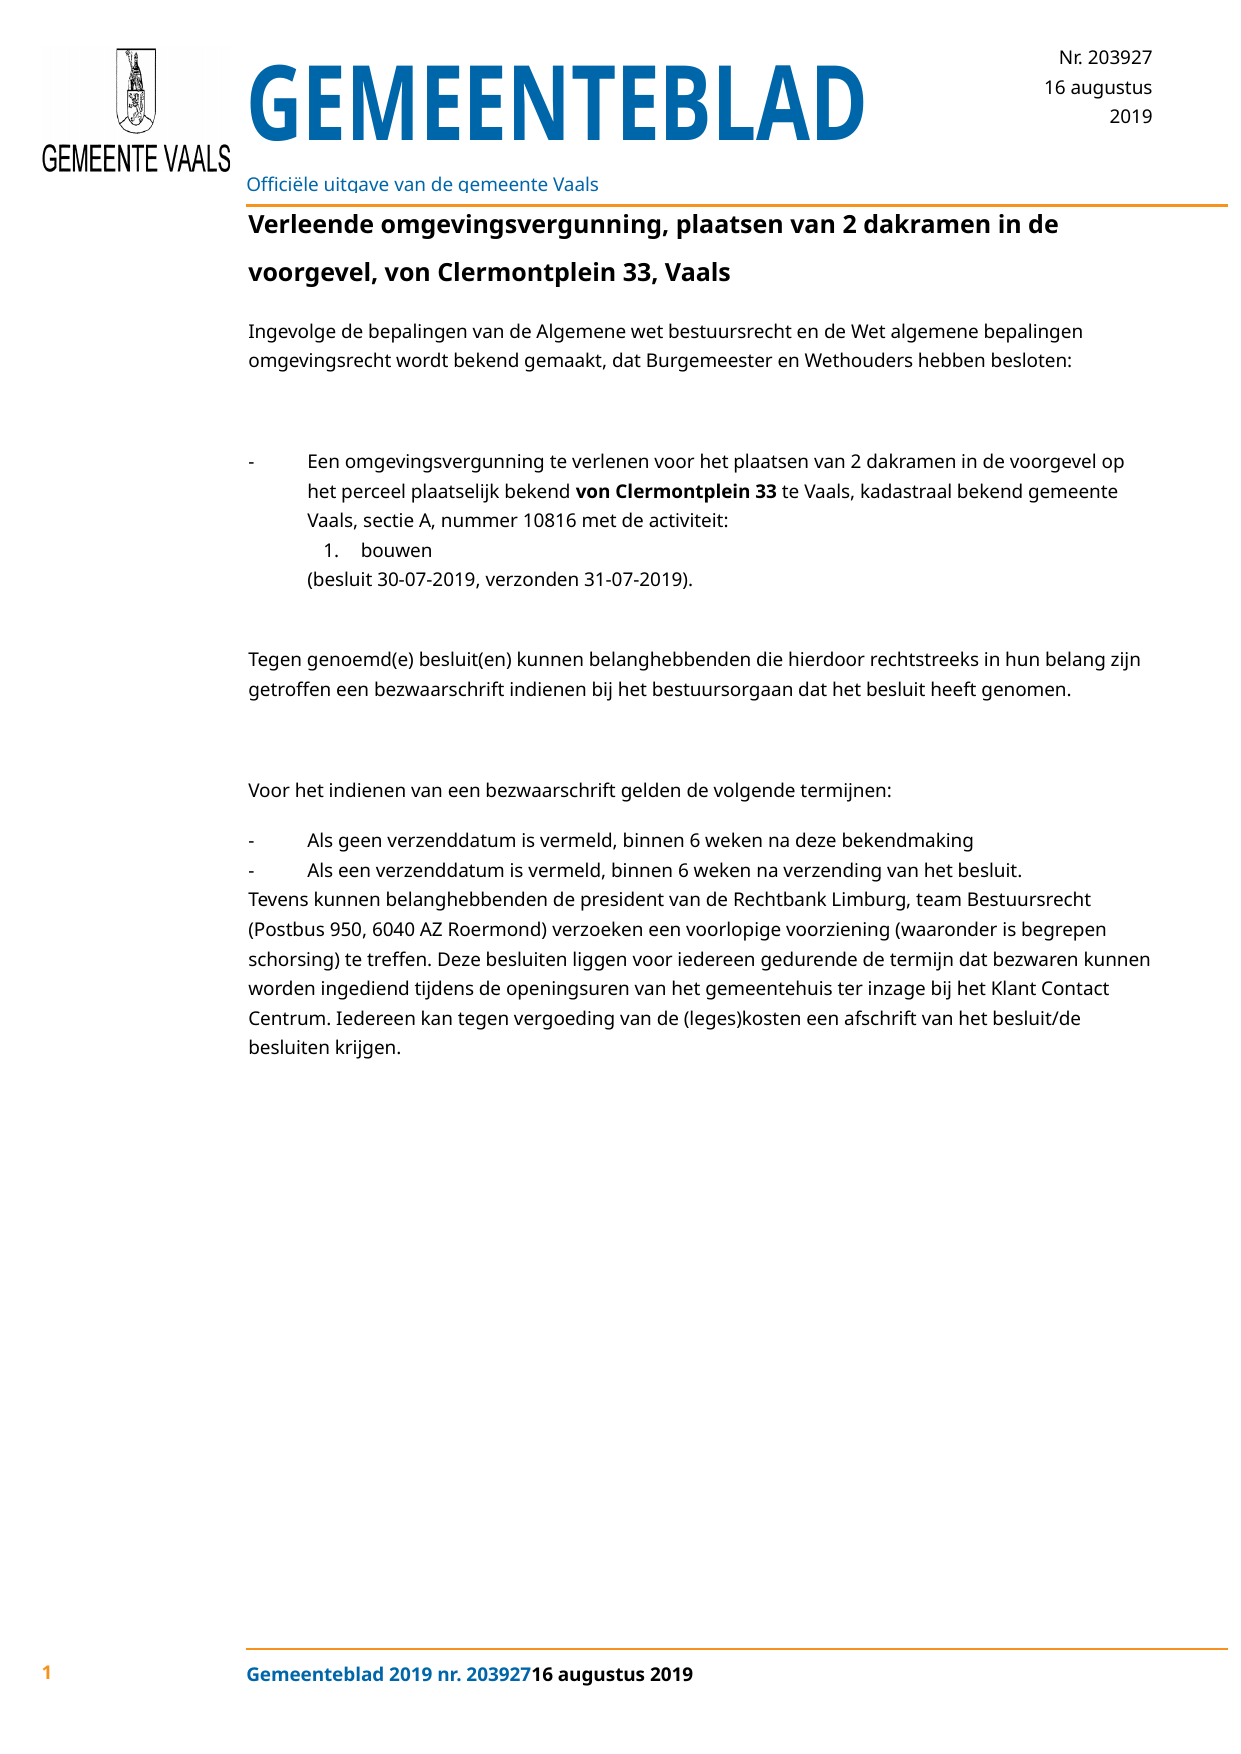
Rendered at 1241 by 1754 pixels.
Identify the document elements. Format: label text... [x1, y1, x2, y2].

list Als geen verzenddatum is vermeld, binnen 6 weken na deze bekendmaking [248, 827, 1152, 853]
text Tevens kunnen belanghebbenden de president van de Rechtbank Limburg, team Bestuursrecht (Postbus 950, 6040 AZ Roermond) verzoeken een voorlopige voorziening (waaronder is begrepen schorsing) te treffen. Deze besluiten liggen voor iedereen gedurende de termijn dat bezwaren kunnen worden ingediend tijdens de openingsuren van het gemeentehuis ter inzage bij het Klant Contact Centrum. Iedereen kan tegen vergoeding van de (leges)kosten een afschrift van het besluit/de besluiten krijgen. [248, 887, 1152, 1060]
list Als een verzenddatum is vermeld, binnen 6 weken na verzending van het besluit. [248, 857, 1152, 883]
text Voor het indienen van een bezwaarschrift gelden de volgende termijnen: [248, 777, 1152, 803]
text Ingevolge de bepalingen van de Algemene wet bestuursrecht en de Wet algemene bepalingen omgevingsrecht wordt bekend gemaakt, dat Burgemeester en Wethouders hebben besloten: [248, 318, 1152, 373]
list (besluit 30-07-2019, verzonden 31-07-2019). [248, 567, 1152, 592]
text Tegen genoemd(e) besluit(en) kunnen belanghebbenden die hierdoor rechtstreeks in hun belang zijn getroffen een bezwaarschrift indienen bij het bestuursorgaan dat het besluit heeft genomen. [248, 647, 1152, 702]
list bouwen [323, 537, 1152, 563]
text Verleende omgevingsvergunning, plaatsen van 2 dakramen in de voorgevel, von Clermontplein 33, Vaals [248, 207, 1152, 288]
picture [41, 47, 231, 172]
list Een omgevingsvergunning te verlenen voor het plaatsen van 2 dakramen in de voorgevel op het perceel plaatselijk bekend von Clermontplein 33 te Vaals, kadastraal bekend gemeente Vaals, sectie A, nummer 10816 met de activiteit: [248, 448, 1152, 533]
